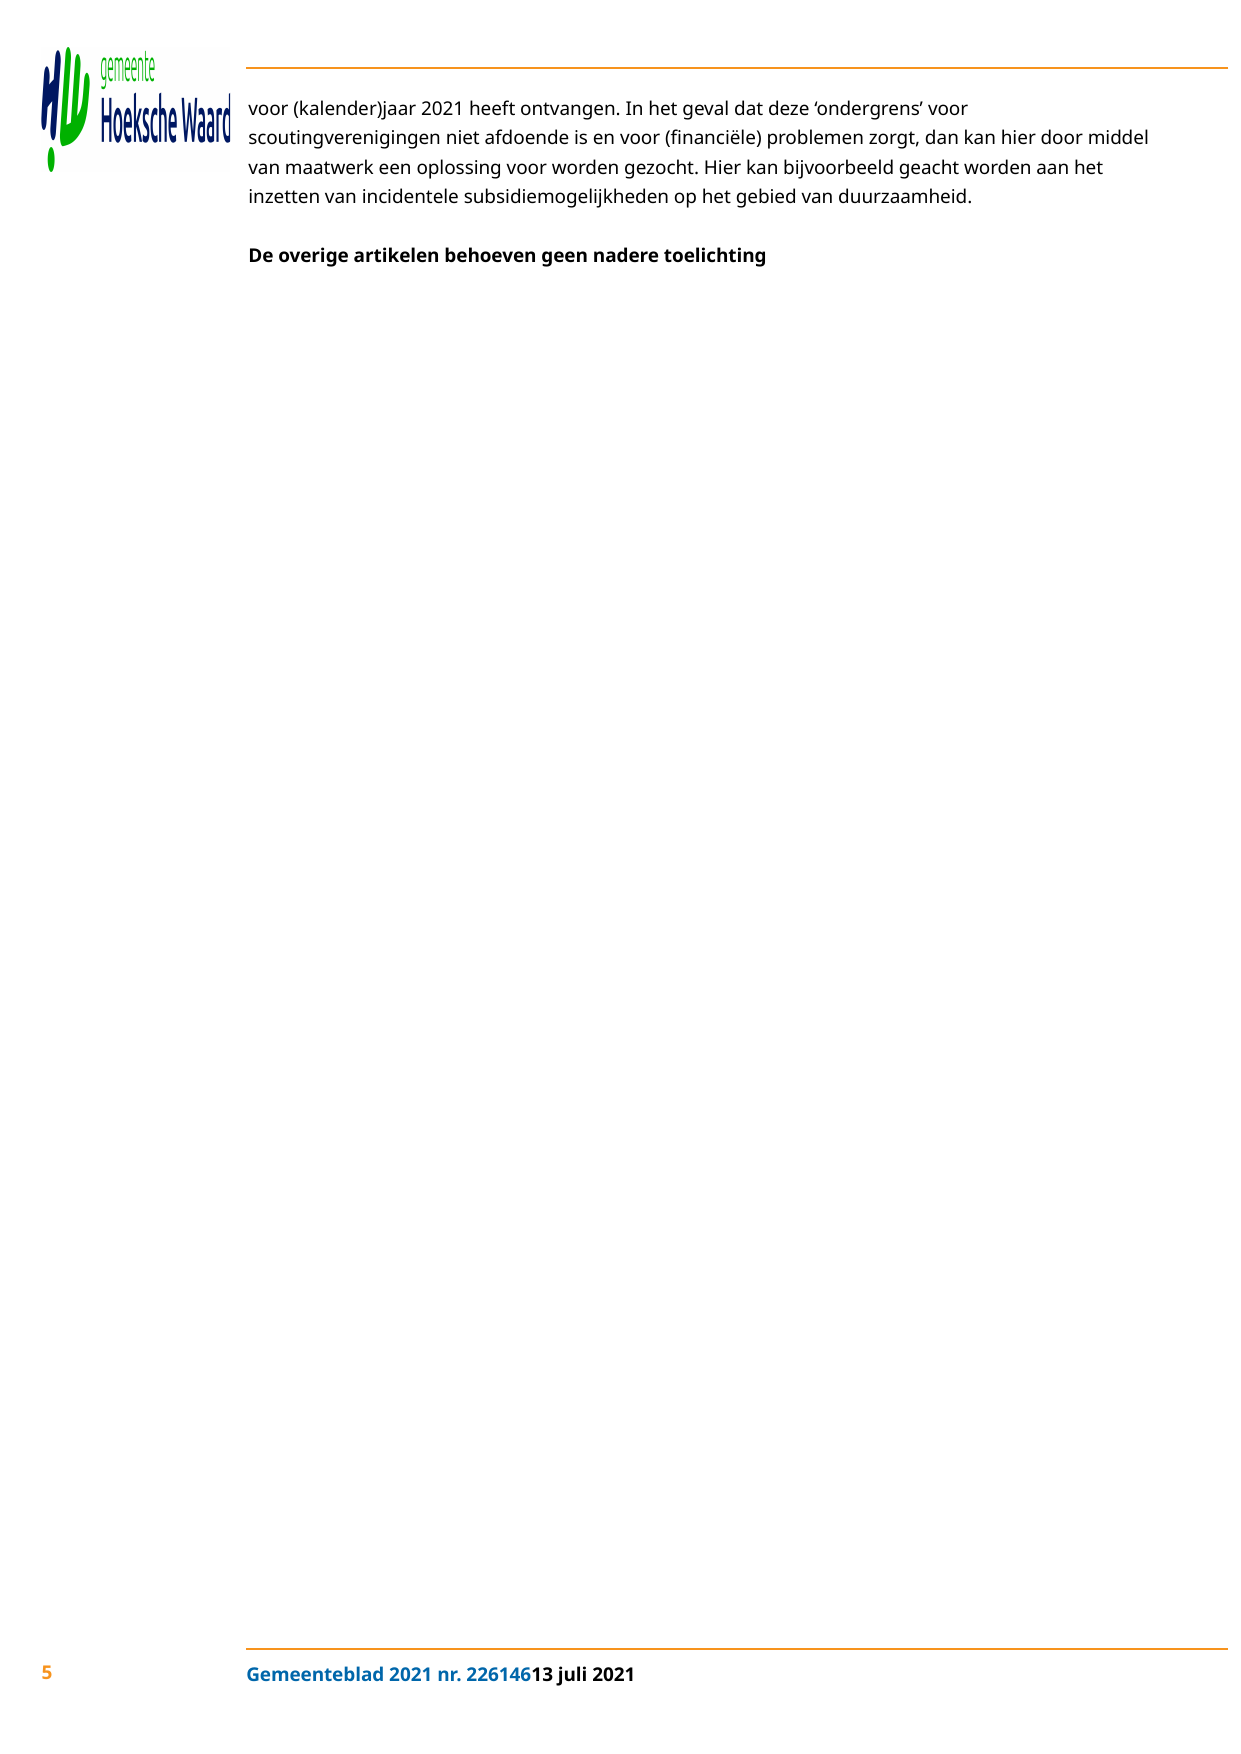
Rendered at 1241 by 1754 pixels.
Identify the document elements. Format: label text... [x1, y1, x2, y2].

text De overige artikelen behoeven geen nadere toelichting [248, 243, 1152, 268]
picture [41, 47, 231, 172]
text voor (kalender)jaar 2021 heeft ontvangen. In het geval dat deze ‘ondergrens’ voor scoutingverenigingen niet afdoende is en voor (financiële) problemen zorgt, dan kan hier door middel van maatwerk een oplossing voor worden gezocht. Hier kan bijvoorbeeld geacht worden aan het inzetten van incidentele subsidiemogelijkheden op het gebied van duurzaamheid. [248, 95, 1152, 209]
